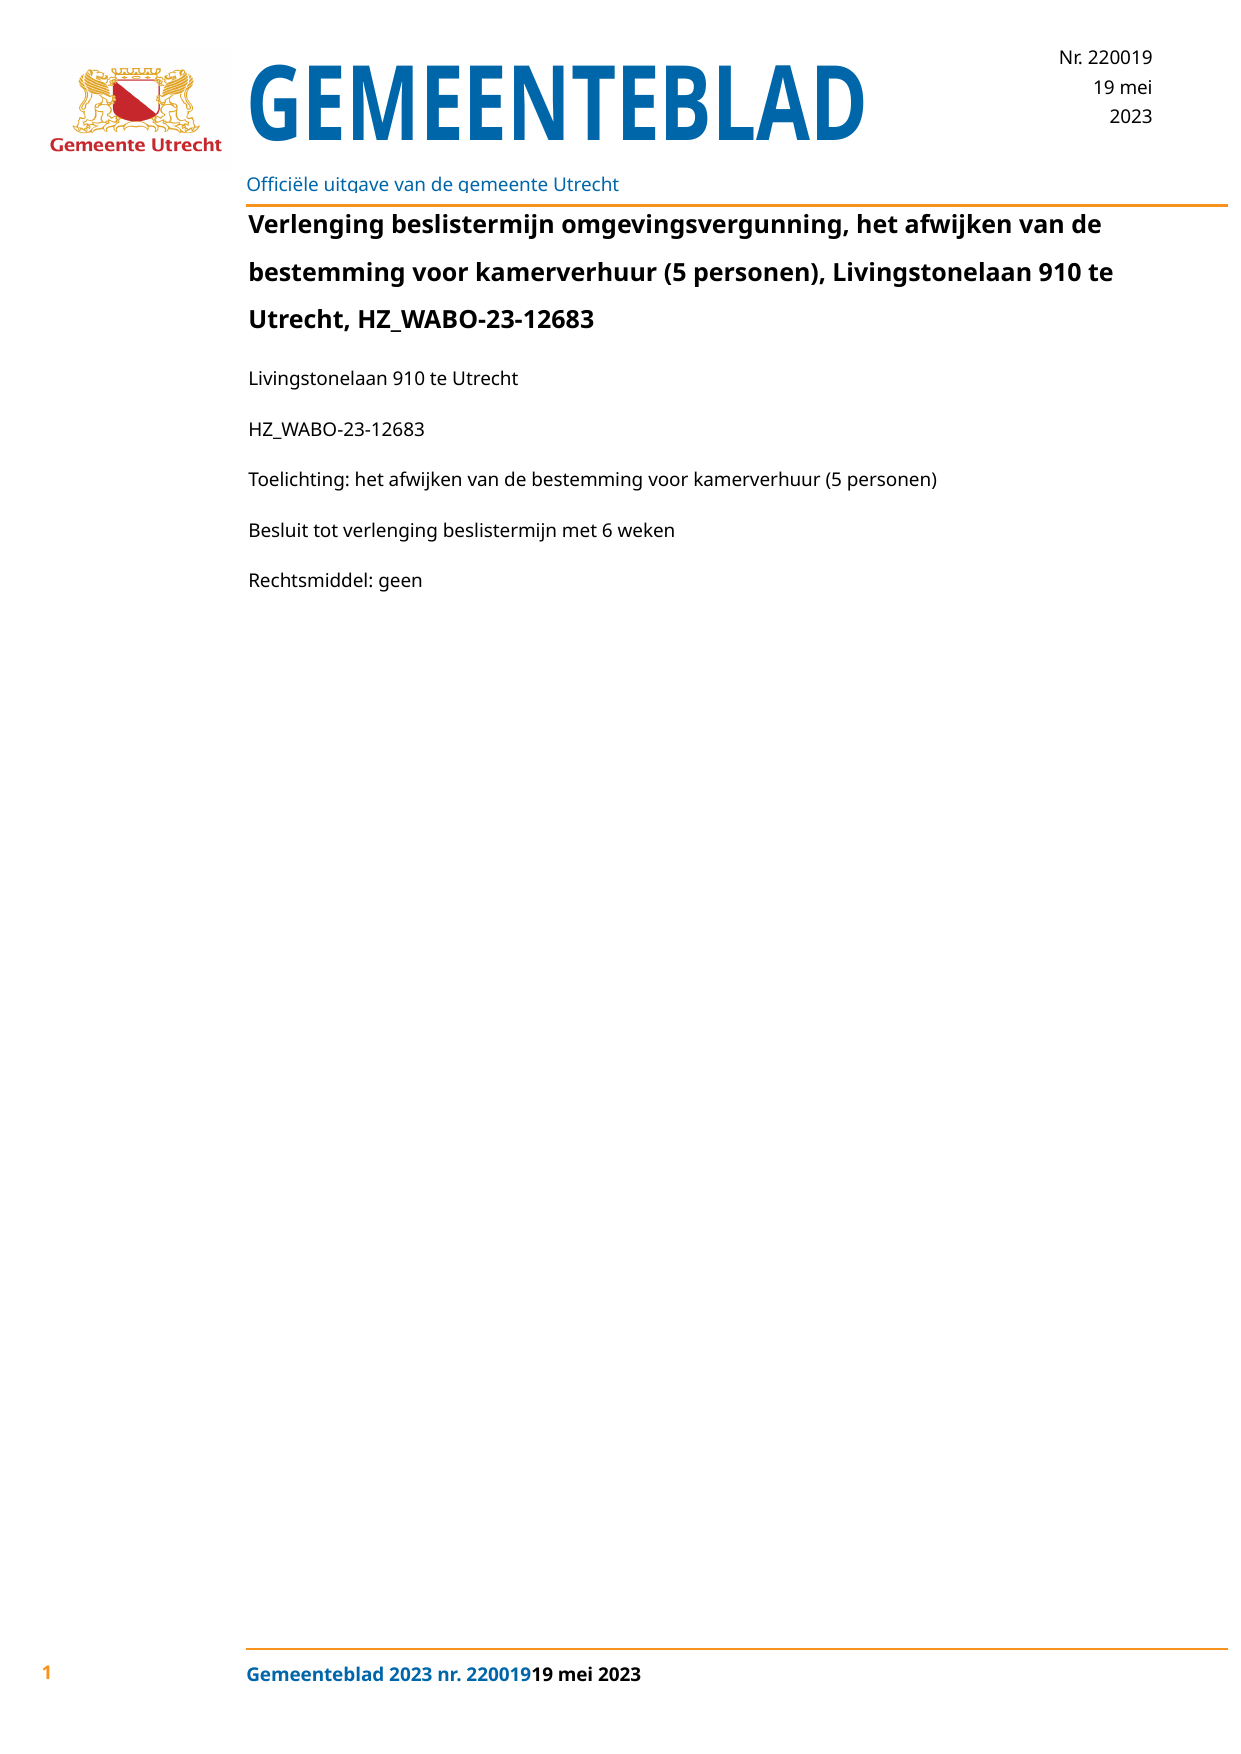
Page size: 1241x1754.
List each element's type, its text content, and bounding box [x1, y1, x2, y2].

text HZ_WABO-23-12683 [248, 416, 1152, 442]
text Toelichting: het afwijken van de bestemming voor kamerverhuur (5 personen) [248, 466, 1152, 492]
picture [41, 47, 231, 172]
text Livingstonelaan 910 te Utrecht [248, 366, 1152, 391]
text Verlenging beslistermijn omgevingsvergunning, het afwijken van de bestemming voor kamerverhuur (5 personen), Livingstonelaan 910 te Utrecht, HZ_WABO-23-12683 [248, 207, 1152, 336]
text Rechtsmiddel: geen [248, 567, 1152, 593]
text Besluit tot verlenging beslistermijn met 6 weken [248, 517, 1152, 542]
